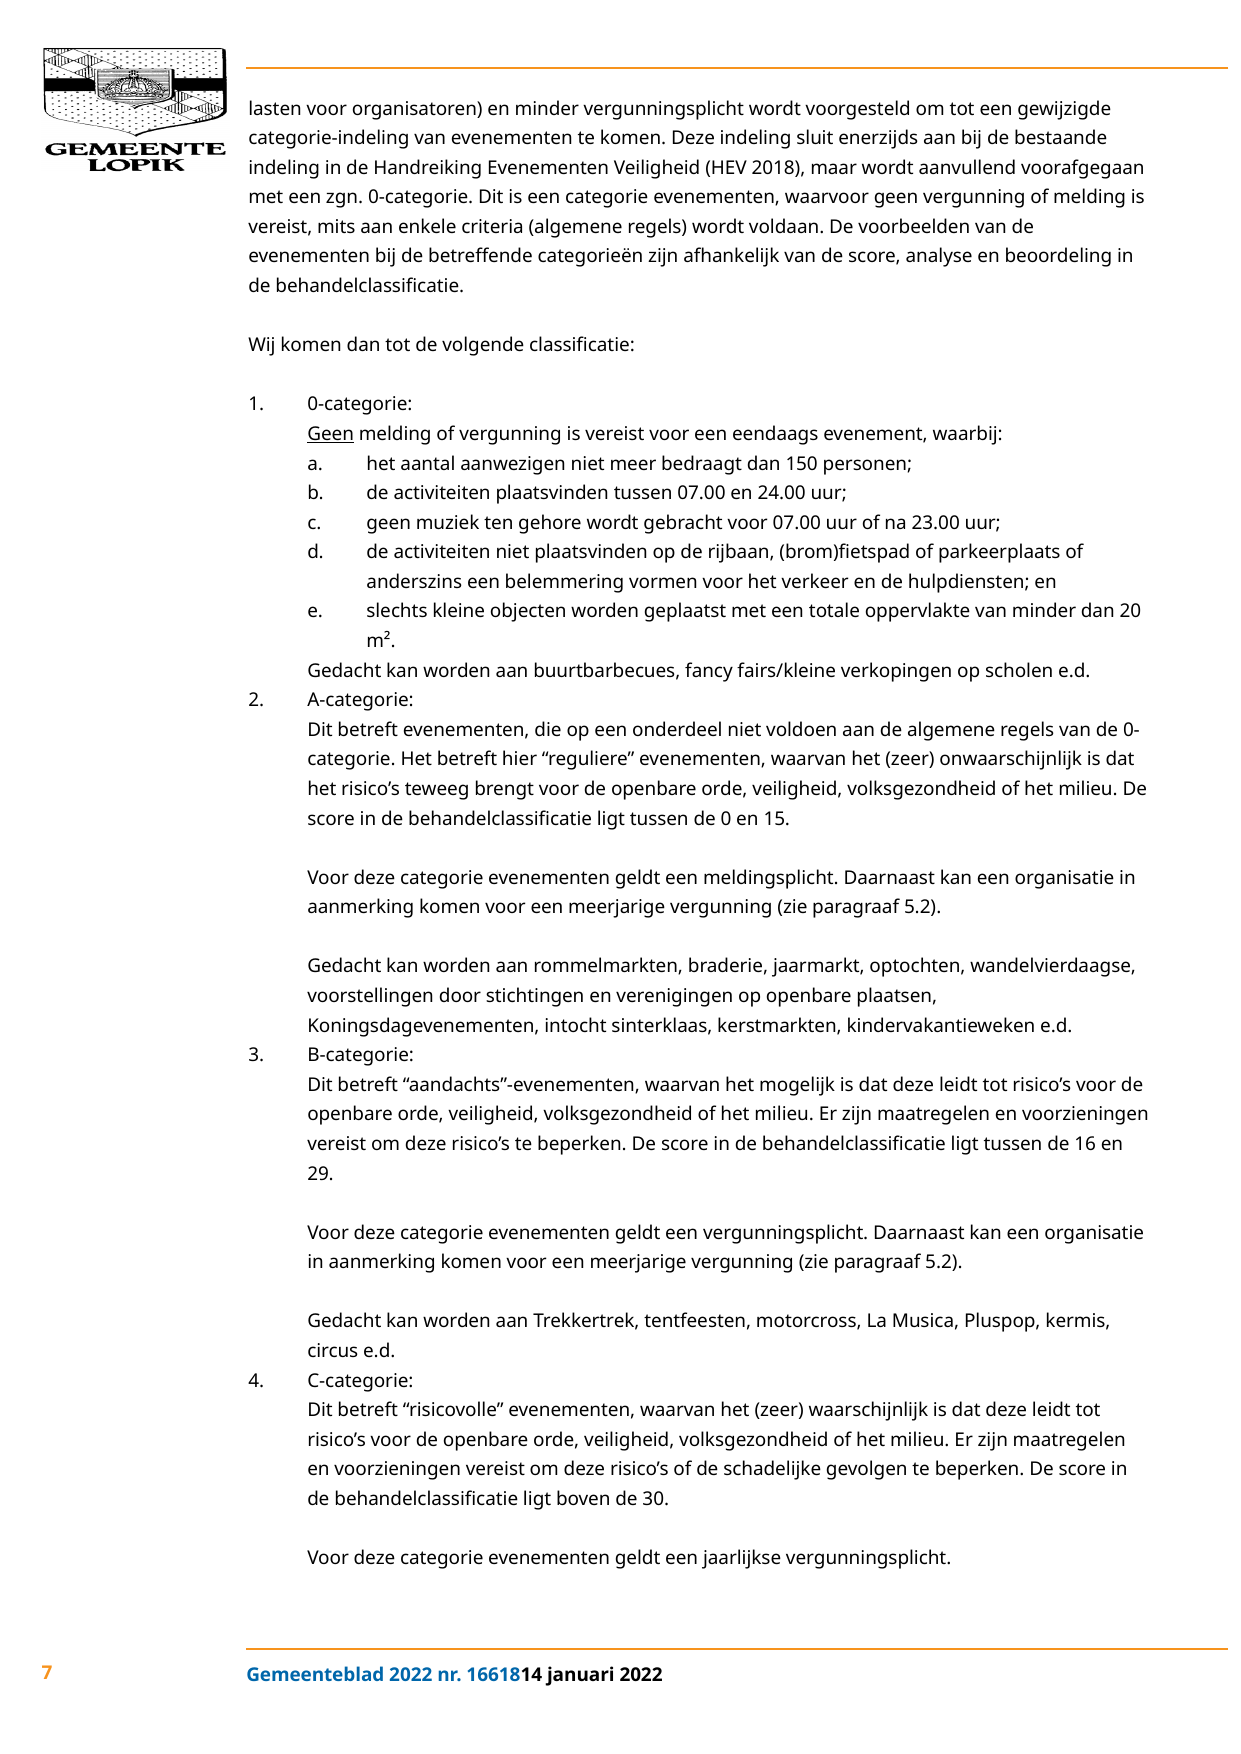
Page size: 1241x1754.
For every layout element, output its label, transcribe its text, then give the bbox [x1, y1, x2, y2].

list het aantal aanwezigen niet meer bedraagt dan 150 personen; [307, 450, 1152, 476]
list C-categorie: [248, 1367, 1152, 1393]
list Dit betreft evenementen, die op een onderdeel niet voldoen aan de algemene regels van de 0-categorie. Het betreft hier “reguliere” evenementen, waarvan het (zeer) onwaarschijnlijk is dat het risico’s teweeg brengt voor de openbare orde, veiligheid, volksgezondheid of het milieu. De score in de behandelclassificatie ligt tussen de 0 en 15. [248, 716, 1152, 831]
list slechts kleine objecten worden geplaatst met een totale oppervlakte van minder dan 20 m². [307, 598, 1152, 653]
picture [41, 47, 231, 172]
list Gedacht kan worden aan buurtbarbecues, fancy fairs/kleine verkopingen op scholen e.d. [248, 657, 1152, 683]
list A-categorie: [248, 686, 1152, 712]
list Dit betreft “aandachts”-evenementen, waarvan het mogelijk is dat deze leidt tot risico’s voor de openbare orde, veiligheid, volksgezondheid of het milieu. Er zijn maatregelen en voorzieningen vereist om deze risico’s te beperken. De score in de behandelclassificatie ligt tussen de 16 en 29. [248, 1071, 1152, 1186]
list Voor deze categorie evenementen geldt een jaarlijkse vergunningsplicht. [248, 1544, 1152, 1570]
list B-categorie: [248, 1041, 1152, 1067]
list Dit betreft “risicovolle” evenementen, waarvan het (zeer) waarschijnlijk is dat deze leidt tot risico’s voor de openbare orde, veiligheid, volksgezondheid of het milieu. Er zijn maatregelen en voorzieningen vereist om deze risico’s of de schadelijke gevolgen te beperken. De score in de behandelclassificatie ligt boven de 30. [248, 1396, 1152, 1511]
list geen muziek ten gehore wordt gebracht voor 07.00 uur of na 23.00 uur; [307, 509, 1152, 535]
text lasten voor organisatoren) en minder vergunningsplicht wordt voorgesteld om tot een gewijzigde categorie-indeling van evenementen te komen. Deze indeling sluit enerzijds aan bij de bestaande indeling in de Handreiking Evenementen Veiligheid (HEV 2018), maar wordt aanvullend voorafgegaan met een zgn. 0-categorie. Dit is een categorie evenementen, waarvoor geen vergunning of melding is vereist, mits aan enkele criteria (algemene regels) wordt voldaan. De voorbeelden van de evenementen bij de betreffende categorieën zijn afhankelijk van de score, analyse en beoordeling in de behandelclassificatie. [248, 95, 1152, 298]
list Voor deze categorie evenementen geldt een vergunningsplicht. Daarnaast kan een organisatie in aanmerking komen voor een meerjarige vergunning (zie paragraaf 5.2). [248, 1219, 1152, 1274]
list 0-categorie: [248, 391, 1152, 416]
list Voor deze categorie evenementen geldt een meldingsplicht. Daarnaast kan een organisatie in aanmerking komen voor een meerjarige vergunning (zie paragraaf 5.2). [248, 864, 1152, 919]
list Gedacht kan worden aan Trekkertrek, tentfeesten, motorcross, La Musica, Pluspop, kermis, circus e.d. [248, 1308, 1152, 1363]
list de activiteiten niet plaatsvinden op de rijbaan, (brom)fietspad of parkeerplaats of anderszins een belemmering vormen voor het verkeer en de hulpdiensten; en [307, 538, 1152, 594]
list Geen melding of vergunning is vereist voor een eendaags evenement, waarbij: [248, 420, 1152, 446]
text Wij komen dan tot de volgende classificatie: [248, 331, 1152, 357]
list Gedacht kan worden aan rommelmarkten, braderie, jaarmarkt, optochten, wandelvierdaagse, voorstellingen door stichtingen en verenigingen op openbare plaatsen, Koningsdagevenementen, intocht sinterklaas, kerstmarkten, kindervakantieweken e.d. [248, 953, 1152, 1038]
list de activiteiten plaatsvinden tussen 07.00 en 24.00 uur; [307, 479, 1152, 505]
